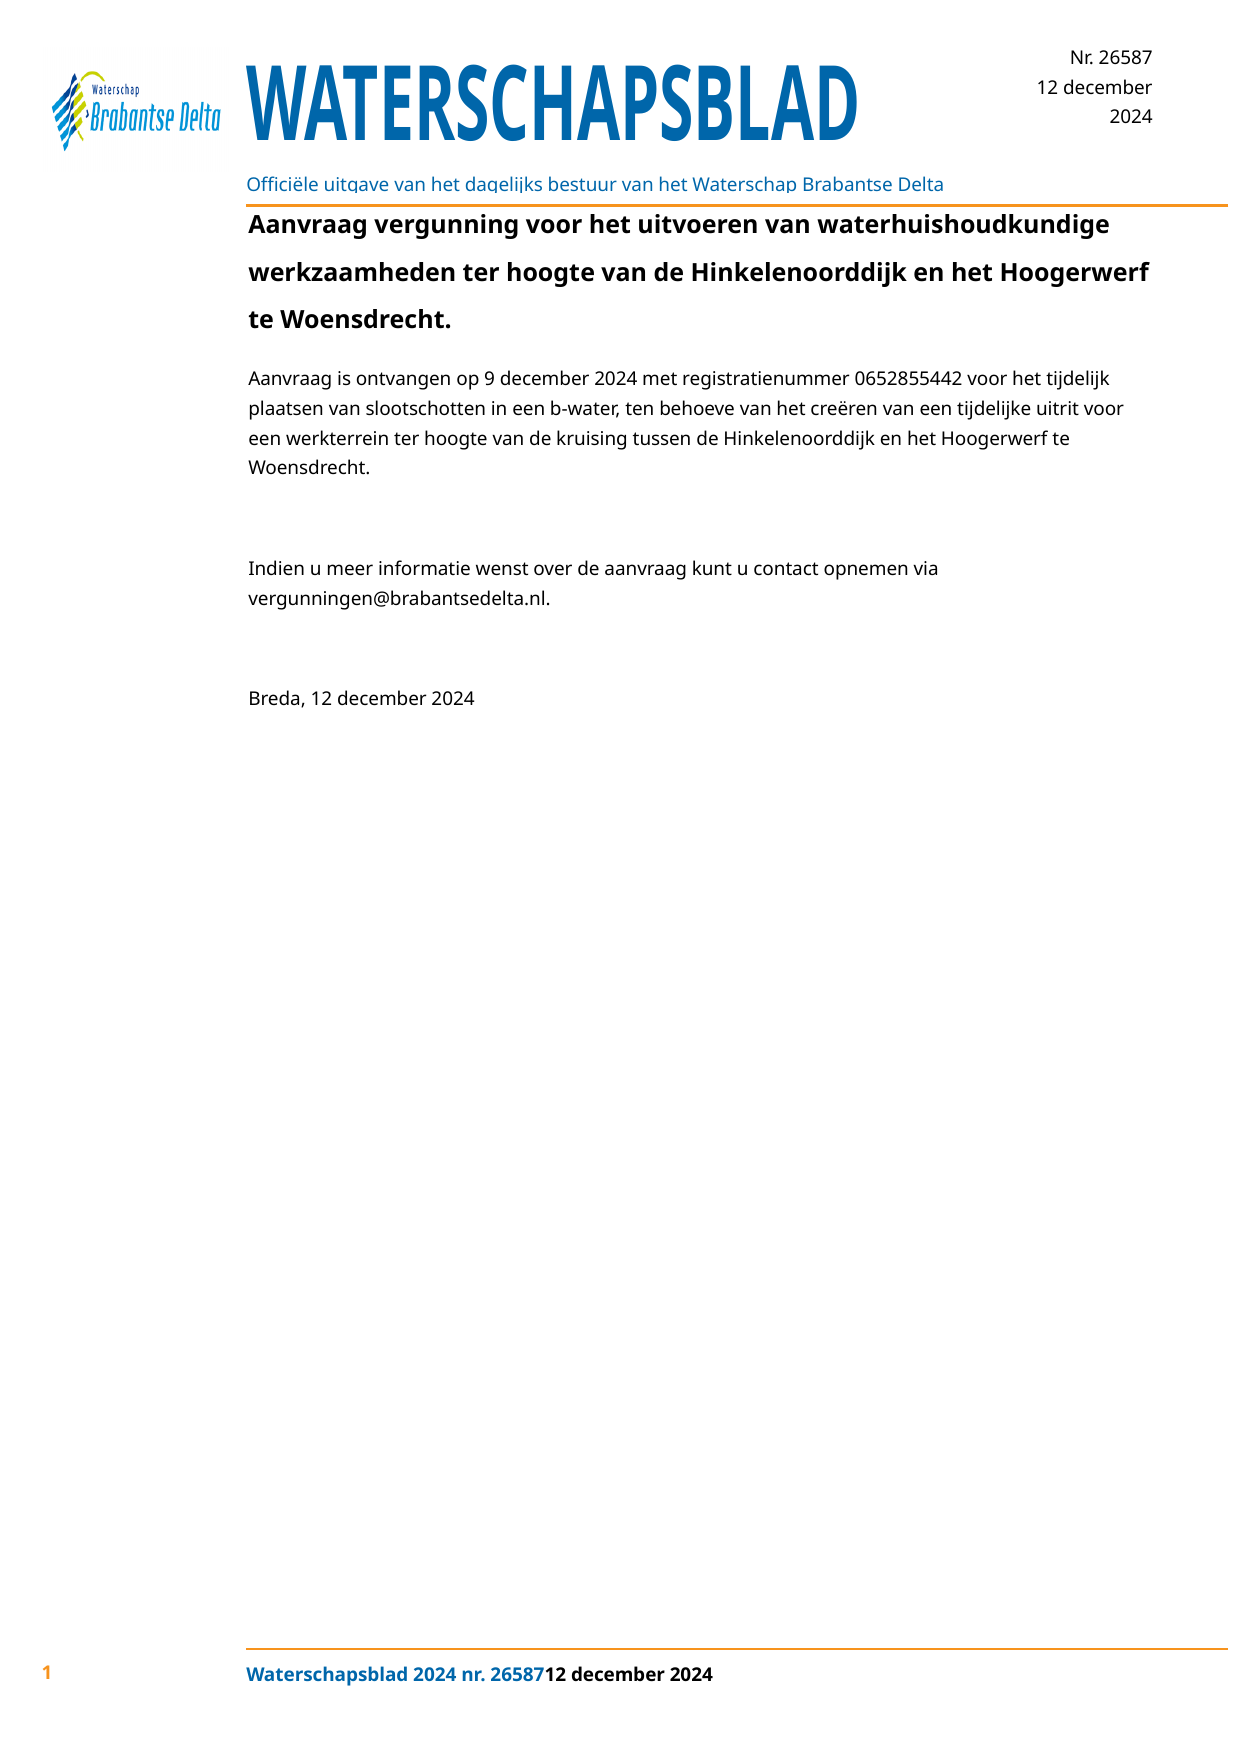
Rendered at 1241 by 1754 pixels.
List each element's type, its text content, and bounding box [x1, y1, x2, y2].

text Aanvraag vergunning voor het uitvoeren van waterhuishoudkundige werkzaamheden ter hoogte van de Hinkelenoorddijk en het Hoogerwerf te Woensdrecht. [248, 207, 1152, 336]
text Aanvraag is ontvangen op 9 december 2024 met registratienummer 0652855442 voor het tijdelijk plaatsen van slootschotten in een b-water, ten behoeve van het creëren van een tijdelijke uitrit voor een werkterrein ter hoogte van de kruising tussen de Hinkelenoorddijk en het Hoogerwerf te Woensdrecht. [248, 366, 1152, 480]
text Breda, 12 december 2024 [248, 686, 1152, 711]
picture [41, 47, 231, 172]
text Indien u meer informatie wenst over de aanvraag kunt u contact opnemen via vergunningen@brabantsedelta.nl. [248, 555, 1152, 610]
